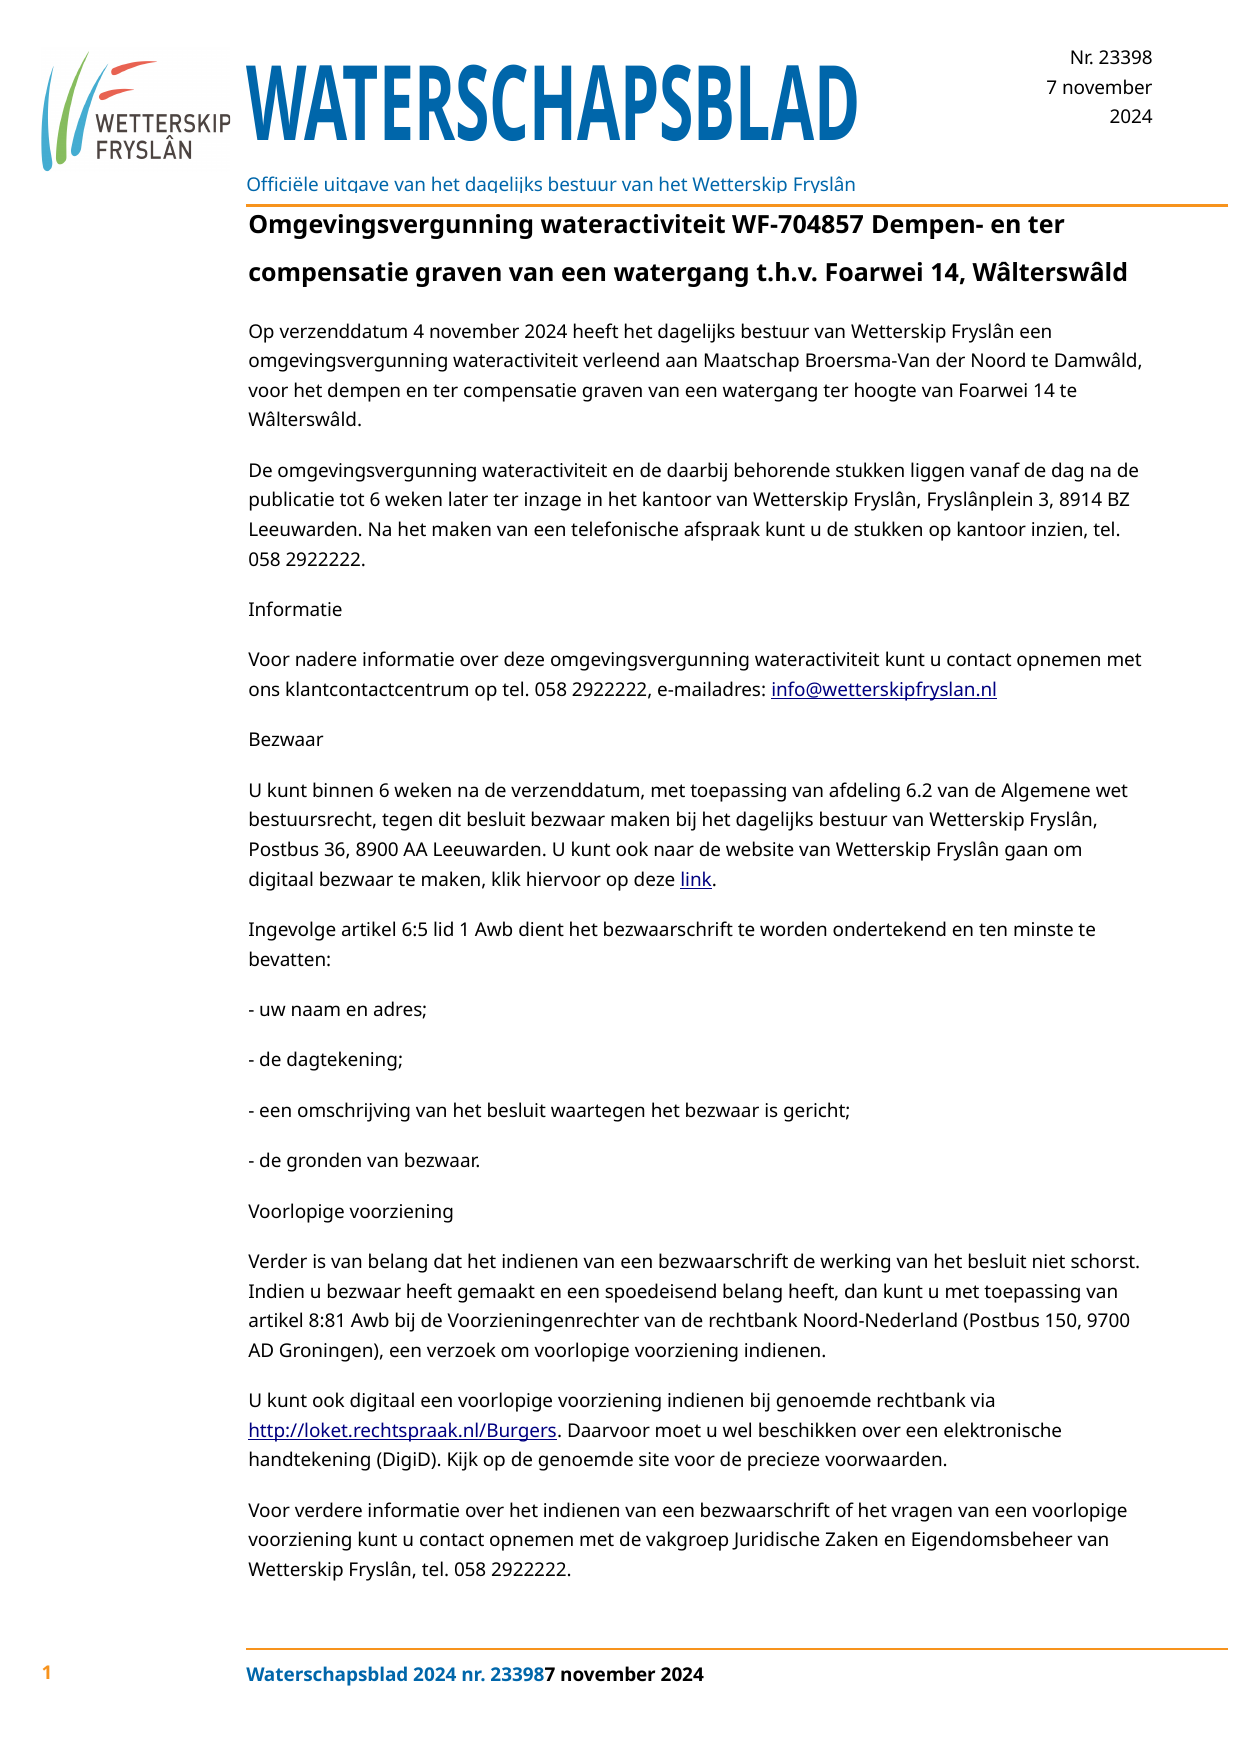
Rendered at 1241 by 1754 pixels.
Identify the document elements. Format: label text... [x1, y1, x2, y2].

text U kunt ook digitaal een voorlopige voorziening indienen bij genoemde rechtbank via http://loket.rechtspraak.nl/Burgers. Daarvoor moet u wel beschikken over een elektronische handtekening (DigiD). Kijk op de genoemde site voor de precieze voorwaarden. [248, 1387, 1152, 1472]
picture [41, 47, 231, 172]
text Voorlopige voorziening [248, 1198, 1152, 1224]
text Informatie [248, 596, 1152, 622]
text Voor nadere informatie over deze omgevingsvergunning wateractiviteit kunt u contact opnemen met ons klantcontactcentrum op tel. 058 2922222, e-mailadres: info@wetterskipfryslan.nl [248, 647, 1152, 702]
text Omgevingsvergunning wateractiviteit WF-704857 Dempen- en ter compensatie graven van een watergang t.h.v. Foarwei 14, Wâlterswâld [248, 207, 1152, 288]
text - uw naam en adres; [248, 996, 1152, 1022]
text Bezwaar [248, 727, 1152, 752]
text Op verzenddatum 4 november 2024 heeft het dagelijks bestuur van Wetterskip Fryslân een omgevingsvergunning wateractiviteit verleend aan Maatschap Broersma-Van der Noord te Damwâld, voor het dempen en ter compensatie graven van een watergang ter hoogte van Foarwei 14 te Wâlterswâld. [248, 318, 1152, 432]
text U kunt binnen 6 weken na de verzenddatum, met toepassing van afdeling 6.2 van de Algemene wet bestuursrecht, tegen dit besluit bezwaar maken bij het dagelijks bestuur van Wetterskip Fryslân, Postbus 36, 8900 AA Leeuwarden. U kunt ook naar de website van Wetterskip Fryslân gaan om digitaal bezwaar te maken, klik hiervoor op deze link. [248, 777, 1152, 892]
text Verder is van belang dat het indienen van een bezwaarschrift de werking van het besluit niet schorst. Indien u bezwaar heeft gemaakt en een spoedeisend belang heeft, dan kunt u met toepassing van artikel 8:81 Awb bij de Voorzieningenrechter van de rechtbank Noord-Nederland (Postbus 150, 9700 AD Groningen), een verzoek om voorlopige voorziening indienen. [248, 1248, 1152, 1363]
text De omgevingsvergunning wateractiviteit en de daarbij behorende stukken liggen vanaf de dag na de publicatie tot 6 weken later ter inzage in het kantoor van Wetterskip Fryslân, Fryslânplein 3, 8914 BZ Leeuwarden. Na het maken van een telefonische afspraak kunt u de stukken op kantoor inzien, tel. 058 2922222. [248, 457, 1152, 572]
text - de dagtekening; [248, 1047, 1152, 1072]
text - een omschrijving van het besluit waartegen het bezwaar is gericht; [248, 1097, 1152, 1123]
text Voor verdere informatie over het indienen van een bezwaarschrift of het vragen van een voorlopige voorziening kunt u contact opnemen met de vakgroep Juridische Zaken en Eigendomsbeheer van Wetterskip Fryslân, tel. 058 2922222. [248, 1497, 1152, 1582]
text Ingevolge artikel 6:5 lid 1 Awb dient het bezwaarschrift te worden ondertekend en ten minste te bevatten: [248, 916, 1152, 972]
text - de gronden van bezwaar. [248, 1147, 1152, 1173]
